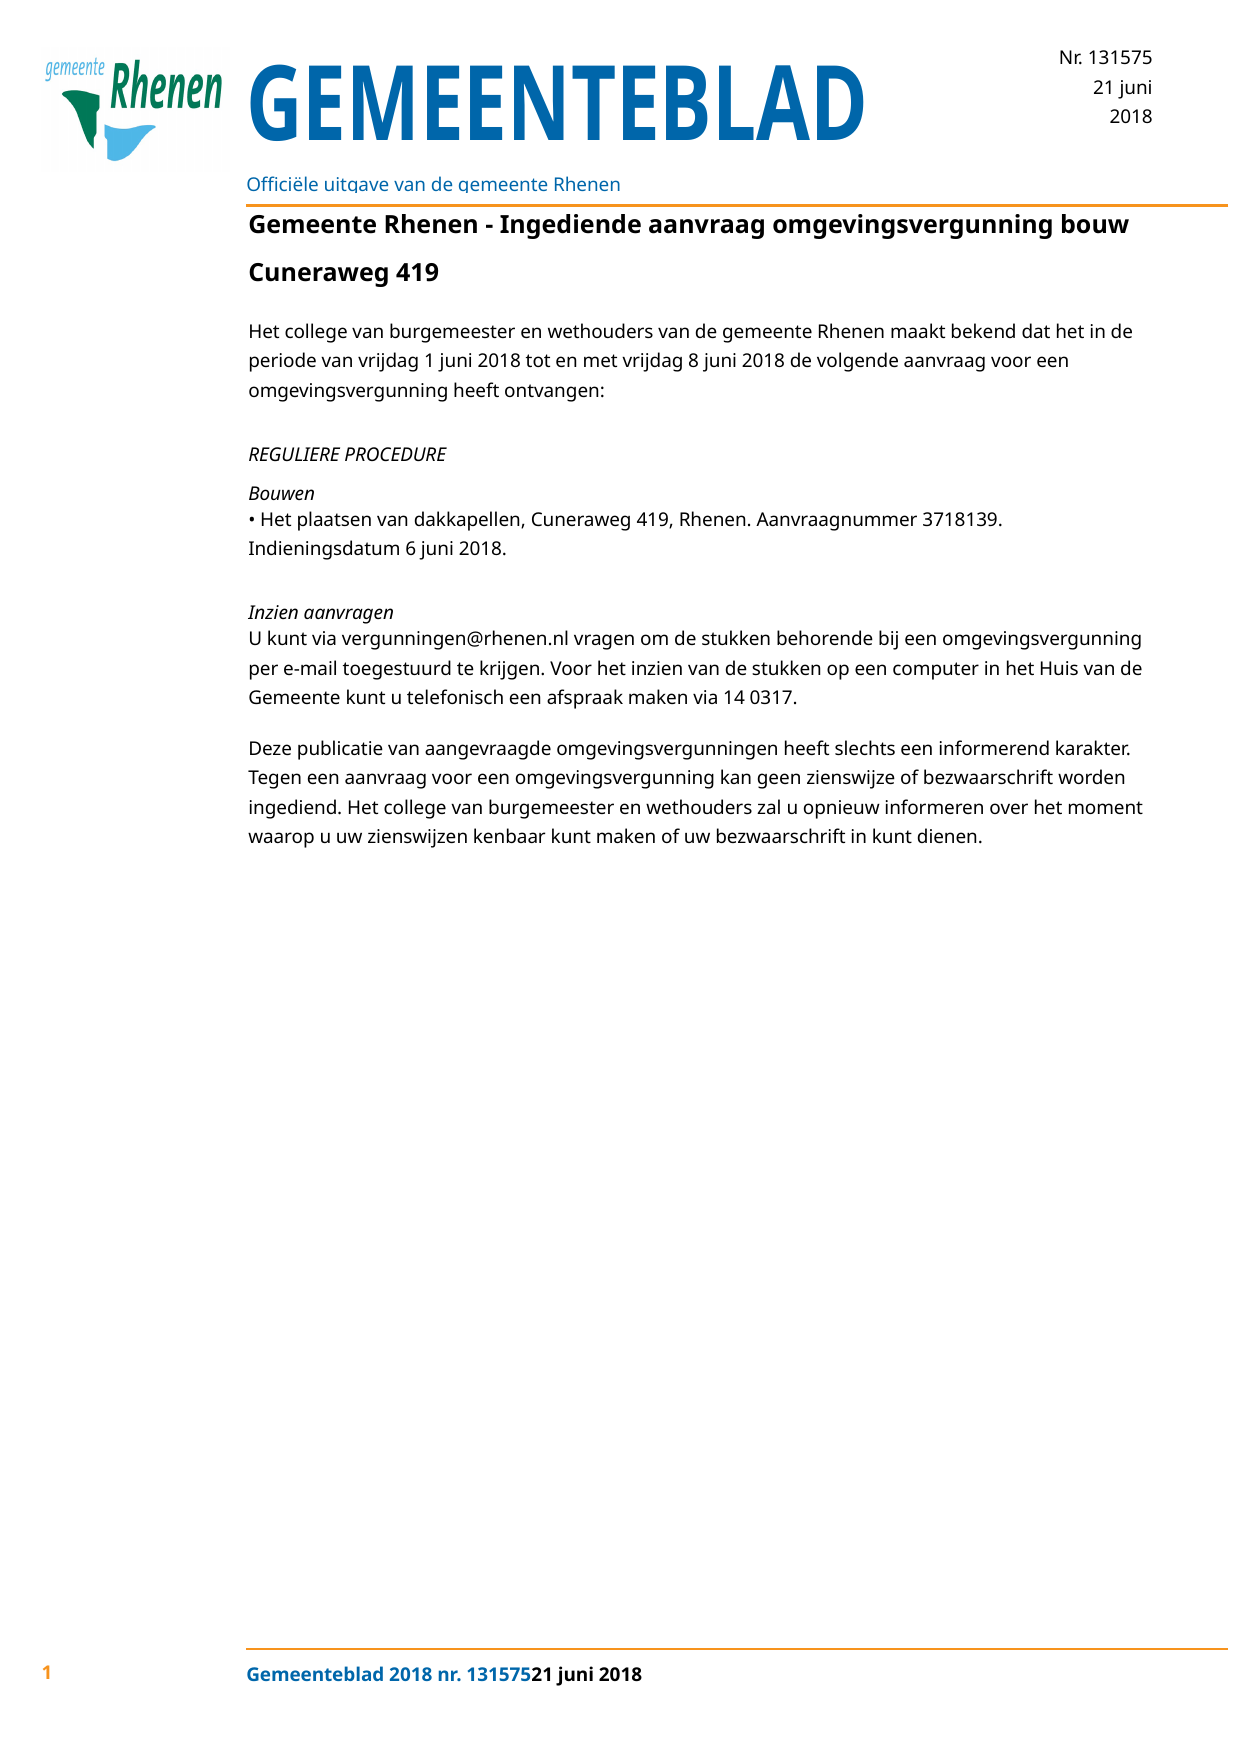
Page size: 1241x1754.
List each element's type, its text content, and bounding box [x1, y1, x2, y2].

text Gemeente Rhenen - Ingediende aanvraag omgevingsvergunning bouw Cuneraweg 419 [248, 207, 1152, 288]
text Inzien aanvragen [248, 599, 1152, 625]
text • Het plaatsen van dakkapellen, Cuneraweg 419, Rhenen. Aanvraagnummer 3718139. Indieningsdatum 6 juni 2018. [248, 506, 1152, 561]
text Deze publicatie van aangevraagde omgevingsvergunningen heeft slechts een informerend karakter. Tegen een aanvraag voor een omgevingsvergunning kan geen zienswijze of bezwaarschrift worden ingediend. Het college van burgemeester en wethouders zal u opnieuw informeren over het moment waarop u uw zienswijzen kenbaar kunt maken of uw bezwaarschrift in kunt dienen. [248, 735, 1152, 849]
text Het college van burgemeester en wethouders van de gemeente Rhenen maakt bekend dat het in de periode van vrijdag 1 juni 2018 tot en met vrijdag 8 juni 2018 de volgende aanvraag voor een omgevingsvergunning heeft ontvangen: [248, 318, 1152, 403]
text REGULIERE PROCEDURE [248, 441, 1152, 467]
picture [41, 47, 231, 172]
text U kunt via vergunningen@rhenen.nl vragen om de stukken behorende bij een omgevingsvergunning per e-mail toegestuurd te krijgen. Voor het inzien van de stukken op een computer in het Huis van de Gemeente kunt u telefonisch een afspraak maken via 14 0317. [248, 625, 1152, 710]
text Bouwen [248, 480, 1152, 506]
